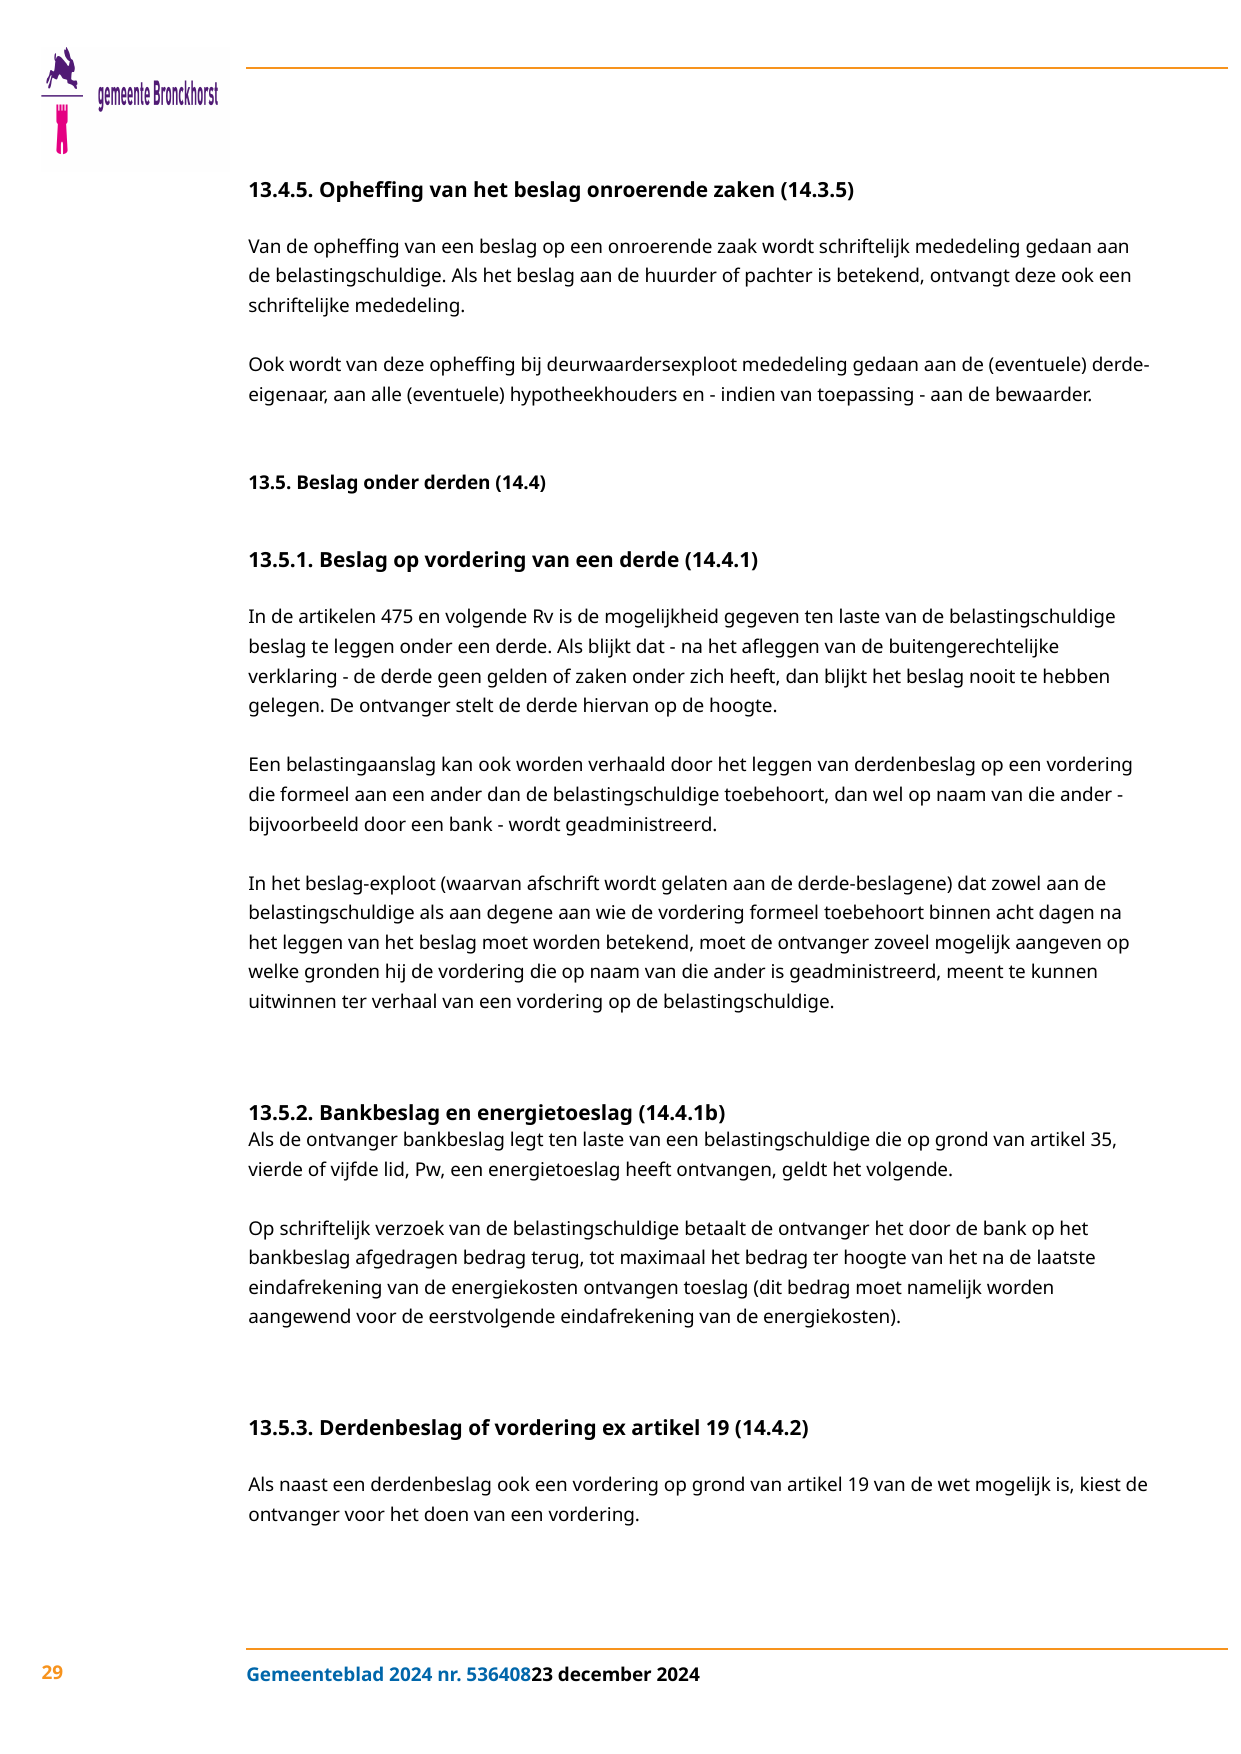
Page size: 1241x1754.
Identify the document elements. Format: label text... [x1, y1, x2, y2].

text In het beslag-exploot (waarvan afschrift wordt gelaten aan de derde-beslagene) dat zowel aan de belastingschuldige als aan degene aan wie de vordering formeel toebehoort binnen acht dagen na het leggen van het beslag moet worden betekend, moet de ontvanger zoveel mogelijk aangeven op welke gronden hij de vordering die op naam van die ander is geadministreerd, meent te kunnen uitwinnen ter verhaal van een vordering op de belastingschuldige. [248, 870, 1152, 1014]
text 13.5.1. Beslag op vordering van een derde (14.4.1) [248, 546, 1152, 574]
text 13.5. Beslag onder derden (14.4) [248, 469, 1152, 495]
text 13.5.2. Bankbeslag en energietoeslag (14.4.1b) [248, 1098, 1152, 1126]
text Als de ontvanger bankbeslag legt ten laste van een belastingschuldige die op grond van artikel 35, vierde of vijfde lid, Pw, een energietoeslag heeft ontvangen, geldt het volgende. [248, 1126, 1152, 1182]
text 13.4.5. Opheffing van het beslag onroerende zaken (14.3.5) [248, 175, 1152, 203]
text Als naast een derdenbeslag ook een vordering op grond van artikel 19 van de wet mogelijk is, kiest de ontvanger voor het doen van een vordering. [248, 1471, 1152, 1527]
text Op schriftelijk verzoek van de belastingschuldige betaalt de ontvanger het door de bank op het bankbeslag afgedragen bedrag terug, tot maximaal het bedrag ter hoogte van het na de laatste eindafrekening van de energiekosten ontvangen toeslag (dit bedrag moet namelijk worden aangewend voor de eerstvolgende eindafrekening van de energiekosten). [248, 1215, 1152, 1329]
text Ook wordt van deze opheffing bij deurwaardersexploot mededeling gedaan aan de (eventuele) derde-eigenaar, aan alle (eventuele) hypotheekhouders en - indien van toepassing - aan de bewaarder. [248, 351, 1152, 406]
text Van de opheffing van een beslag op een onroerende zaak wordt schriftelijk mededeling gedaan aan de belastingschuldige. Als het beslag aan de huurder of pachter is betekend, ontvangt deze ook een schriftelijke mededeling. [248, 233, 1152, 318]
text Een belastingaanslag kan ook worden verhaald door het leggen van derdenbeslag op een vordering die formeel aan een ander dan de belastingschuldige toebehoort, dan wel op naam van die ander - bijvoorbeeld door een bank - wordt geadministreerd. [248, 752, 1152, 836]
text In de artikelen 475 en volgende Rv is de mogelijkheid gegeven ten laste van de belastingschuldige beslag te leggen onder een derde. Als blijkt dat - na het afleggen van de buitengerechtelijke verklaring - de derde geen gelden of zaken onder zich heeft, dan blijkt het beslag nooit te hebben gelegen. De ontvanger stelt de derde hiervan op de hoogte. [248, 604, 1152, 718]
text 13.5.3. Derdenbeslag of vordering ex artikel 19 (14.4.2) [248, 1413, 1152, 1442]
picture [41, 47, 231, 172]
